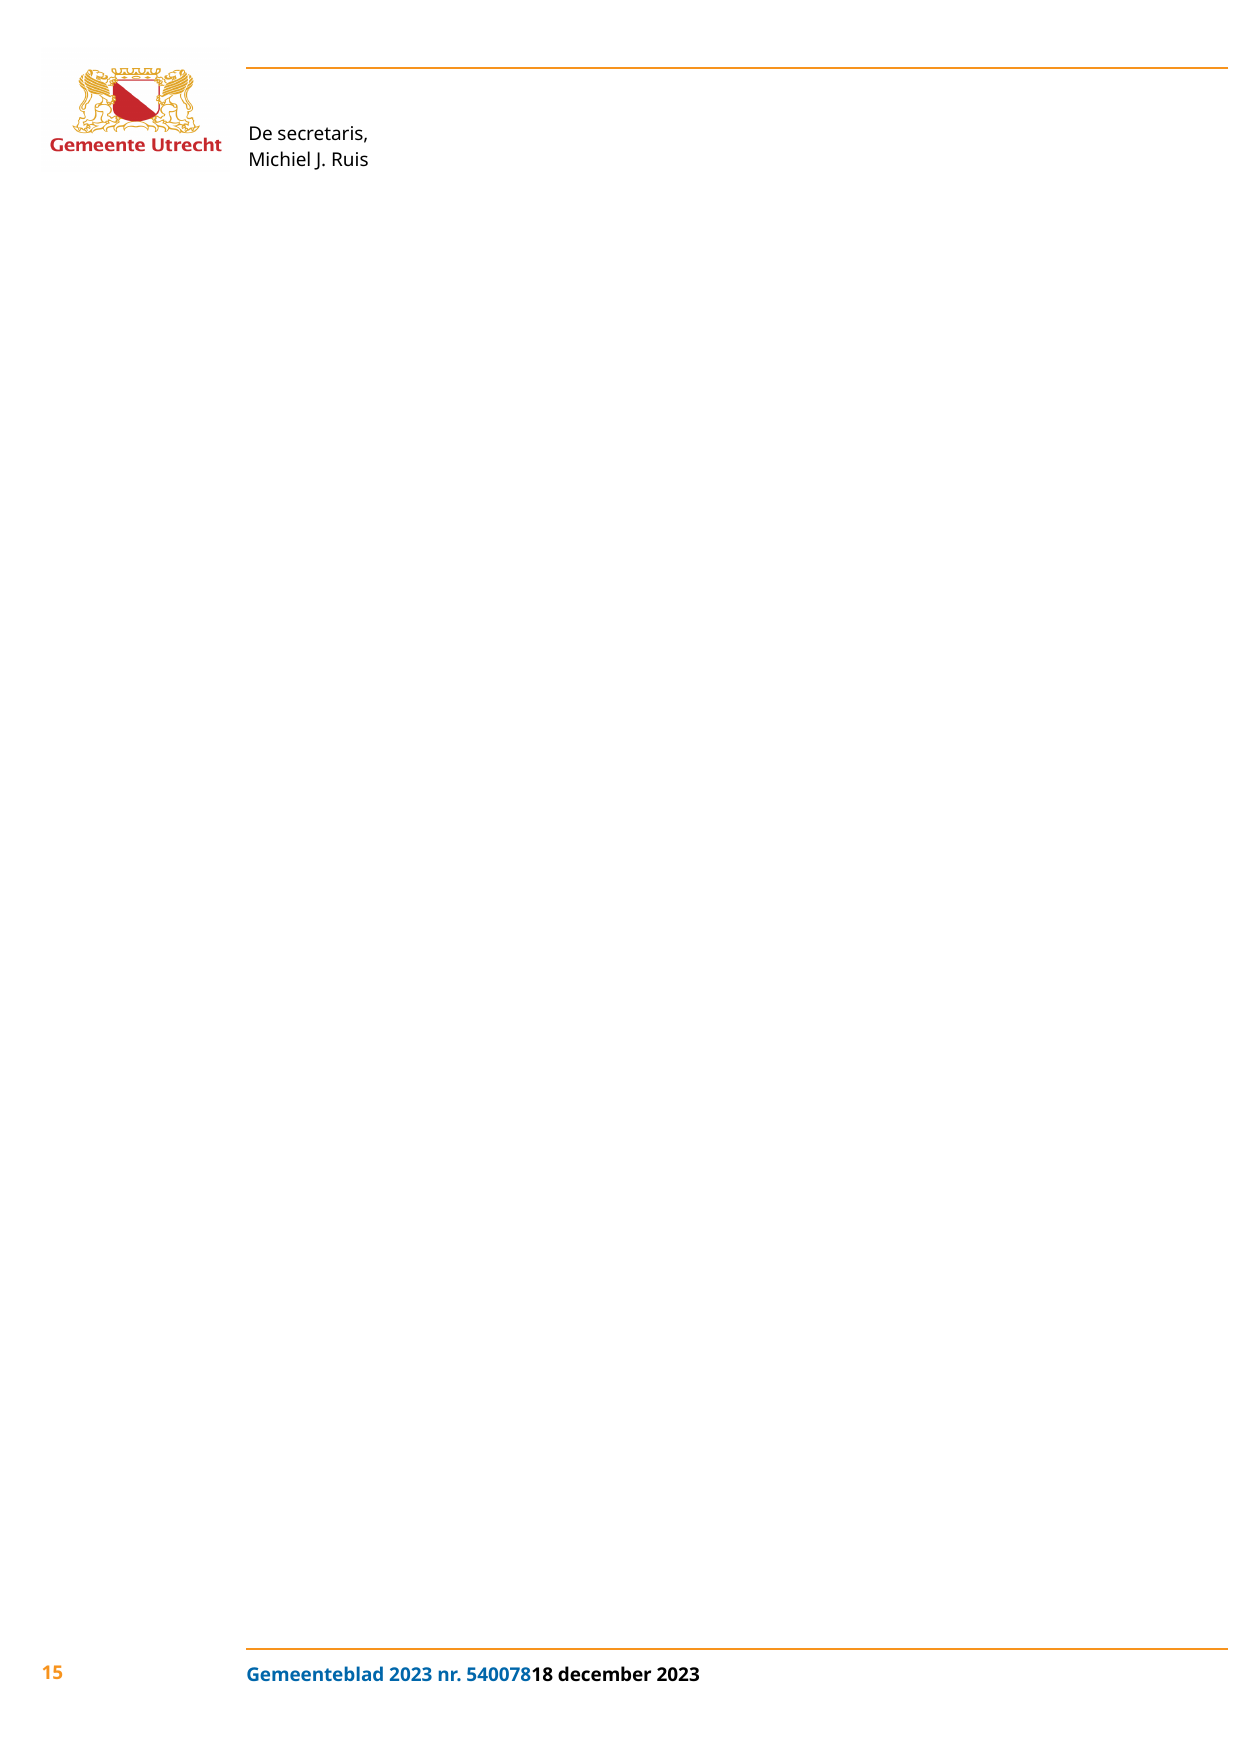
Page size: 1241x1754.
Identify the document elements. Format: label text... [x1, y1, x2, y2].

text Michiel J. Ruis [248, 146, 1152, 172]
text De secretaris, [248, 121, 1152, 146]
picture [41, 47, 231, 172]
